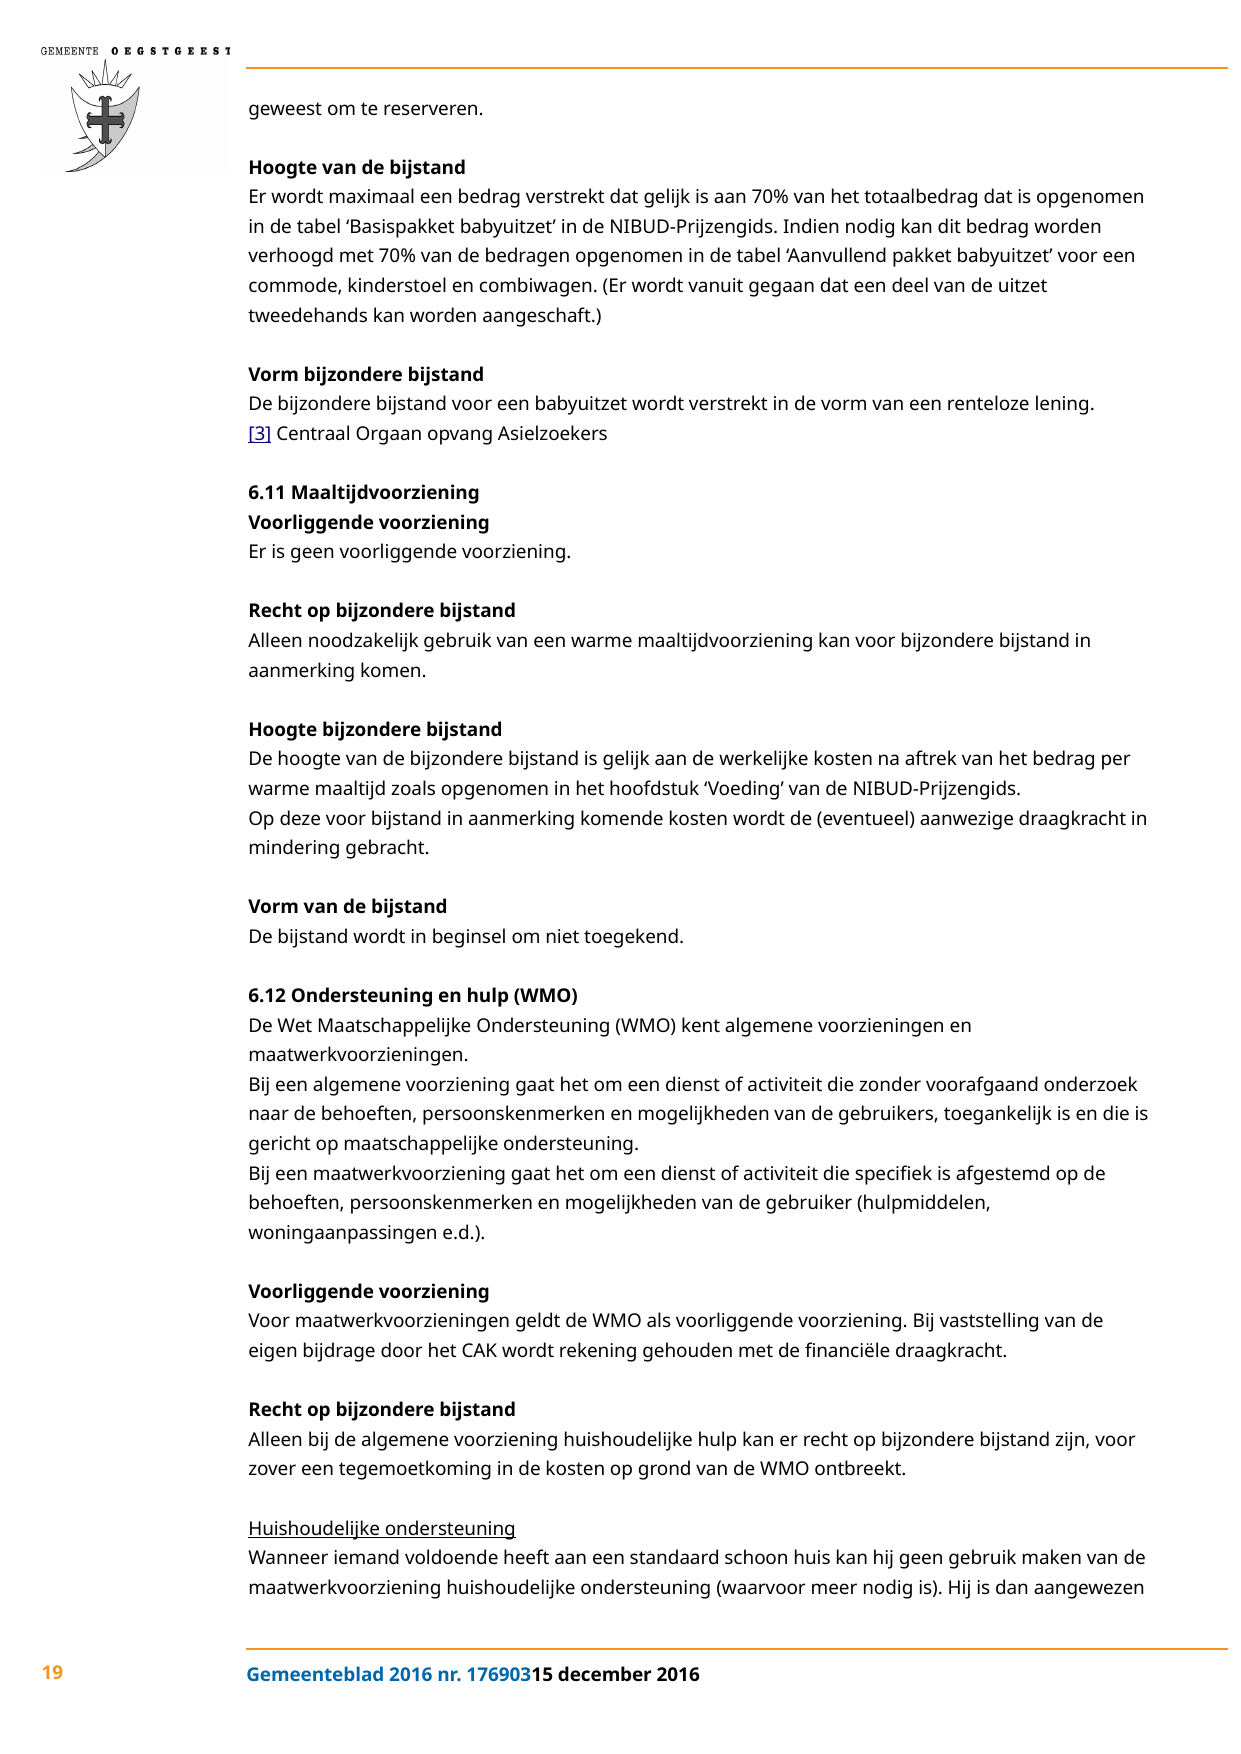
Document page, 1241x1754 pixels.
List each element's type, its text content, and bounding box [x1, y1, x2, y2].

text De Wet Maatschappelijke Ondersteuning (WMO) kent algemene voorzieningen en maatwerkvoorzieningen. [248, 1012, 1152, 1067]
text Bij een algemene voorziening gaat het om een dienst of activiteit die zonder voorafgaand onderzoek naar de behoeften, persoonskenmerken en mogelijkheden van de gebruikers, toegankelijk is en die is gericht op maatschappelijke ondersteuning. [248, 1071, 1152, 1156]
text Vorm bijzondere bijstand [248, 361, 1152, 387]
text Recht op bijzondere bijstand [248, 598, 1152, 623]
text Recht op bijzondere bijstand [248, 1396, 1152, 1422]
text Hoogte bijzondere bijstand [248, 716, 1152, 742]
text Voor maatwerkvoorzieningen geldt de WMO als voorliggende voorziening. Bij vaststelling van de eigen bijdrage door het CAK wordt rekening gehouden met de financiële draagkracht. [248, 1308, 1152, 1363]
text geweest om te reserveren. [248, 95, 1152, 121]
picture [41, 47, 231, 172]
text Op deze voor bijstand in aanmerking komende kosten wordt de (eventueel) aanwezige draagkracht in mindering gebracht. [248, 805, 1152, 860]
text 6.12 Ondersteuning en hulp (WMO) [248, 982, 1152, 1008]
text Alleen bij de algemene voorziening huishoudelijke hulp kan er recht op bijzondere bijstand zijn, voor zover een tegemoetkoming in de kosten op grond van de WMO ontbreekt. [248, 1426, 1152, 1481]
text Voorliggende voorziening [248, 509, 1152, 535]
text De bijstand wordt in beginsel om niet toegekend. [248, 923, 1152, 949]
text Er is geen voorliggende voorziening. [248, 538, 1152, 564]
text [3] Centraal Orgaan opvang Asielzoekers [248, 420, 1152, 446]
text Wanneer iemand voldoende heeft aan een standaard schoon huis kan hij geen gebruik maken van de maatwerkvoorziening huishoudelijke ondersteuning (waarvoor meer nodig is). Hij is dan aangewezen [248, 1544, 1152, 1600]
text Alleen noodzakelijk gebruik van een warme maaltijdvoorziening kan voor bijzondere bijstand in aanmerking komen. [248, 627, 1152, 683]
text Er wordt maximaal een bedrag verstrekt dat gelijk is aan 70% van het totaalbedrag dat is opgenomen in de tabel ‘Basispakket babyuitzet’ in de NIBUD-Prijzengids. Indien nodig kan dit bedrag worden verhoogd met 70% van de bedragen opgenomen in de tabel ‘Aanvullend pakket babyuitzet’ voor een commode, kinderstoel en combiwagen. (Er wordt vanuit gegaan dat een deel van de uitzet tweedehands kan worden aangeschaft.) [248, 183, 1152, 328]
text De bijzondere bijstand voor een babyuitzet wordt verstrekt in de vorm van een renteloze lening. [248, 391, 1152, 416]
text Hoogte van de bijstand [248, 154, 1152, 180]
text Huishoudelijke ondersteuning [248, 1515, 1152, 1541]
text Voorliggende voorziening [248, 1278, 1152, 1304]
text 6.11 Maaltijdvoorziening [248, 479, 1152, 505]
text De hoogte van de bijzondere bijstand is gelijk aan de werkelijke kosten na aftrek van het bedrag per warme maaltijd zoals opgenomen in het hoofdstuk ‘Voeding’ van de NIBUD-Prijzengids. [248, 746, 1152, 801]
text Vorm van de bijstand [248, 893, 1152, 919]
text Bij een maatwerkvoorziening gaat het om een dienst of activiteit die specifiek is afgestemd op de behoeften, persoonskenmerken en mogelijkheden van de gebruiker (hulpmiddelen, woningaanpassingen e.d.). [248, 1160, 1152, 1245]
